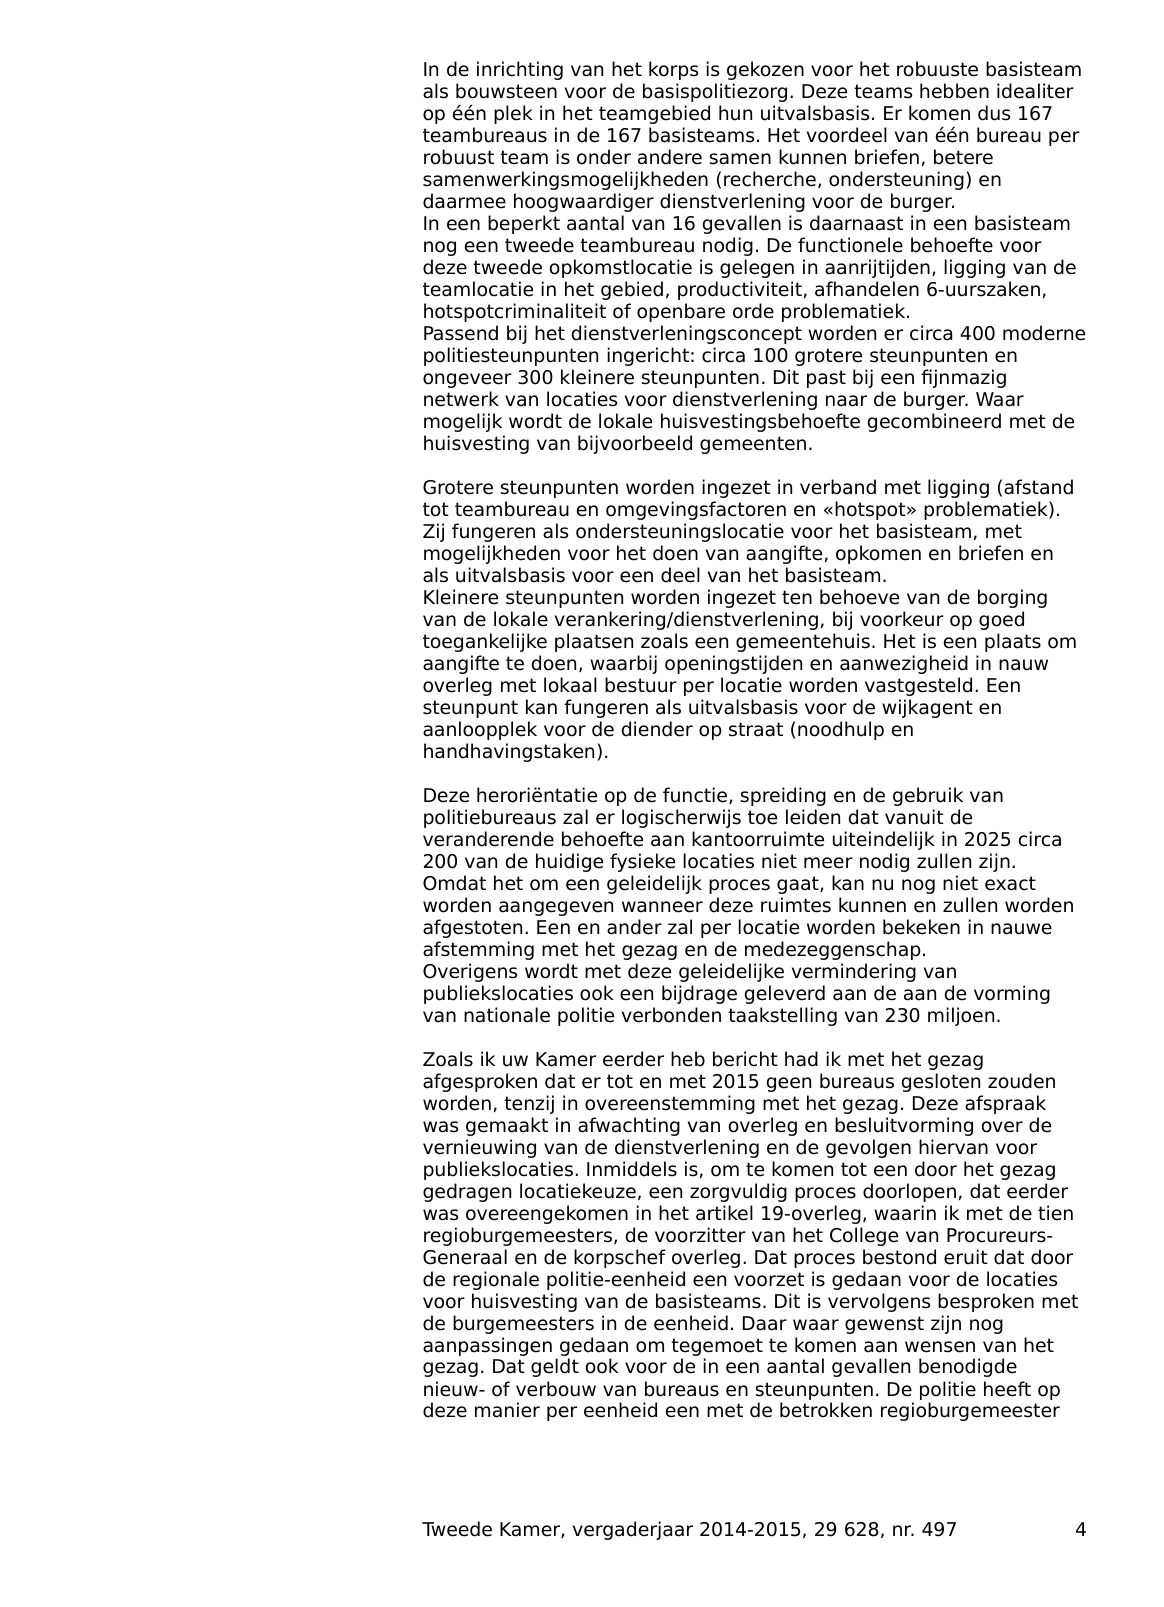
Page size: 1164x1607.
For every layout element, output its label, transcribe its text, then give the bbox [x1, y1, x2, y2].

text In een beperkt aantal van 16 gevallen is daarnaast in een basisteam nog een tweede teambureau nodig. De functionele behoefte voor deze tweede opkomstlocatie is gelegen in aanrijtijden, ligging van de teamlocatie in het gebied, productiviteit, afhandelen 6-uurszaken, hotspotcriminaliteit of openbare orde problematiek. [422, 213, 1087, 323]
text Deze heroriëntatie op de functie, spreiding en de gebruik van politiebureaus zal er logischerwijs toe leiden dat vanuit de veranderende behoefte aan kantoorruimte uiteindelijk in 2025 circa 200 van de huidige fysieke locaties niet meer nodig zullen zijn. Omdat het om een geleidelijk proces gaat, kan nu nog niet exact worden aangegeven wanneer deze ruimtes kunnen en zullen worden afgestoten. Een en ander zal per locatie worden bekeken in nauwe afstemming met het gezag en de medezeggenschap. [422, 785, 1087, 961]
text In de inrichting van het korps is gekozen voor het robuuste basisteam als bouwsteen voor de basispolitiezorg. Deze teams hebben idealiter op één plek in het teamgebied hun uitvalsbasis. Er komen dus 167 teambureaus in de 167 basisteams. Het voordeel van één bureau per robuust team is onder andere samen kunnen briefen, betere samenwerkingsmogelijkheden (recherche, ondersteuning) en daarmee hoogwaardiger dienstverlening voor de burger. [422, 59, 1087, 213]
text Overigens wordt met deze geleidelijke vermindering van publiekslocaties ook een bijdrage geleverd aan de aan de vorming van nationale politie verbonden taakstelling van 230 miljoen. [422, 961, 1087, 1027]
text Passend bij het dienstverleningsconcept worden er circa 400 moderne politiesteunpunten ingericht: circa 100 grotere steunpunten en ongeveer 300 kleinere steunpunten. Dit past bij een fijnmazig netwerk van locaties voor dienstverlening naar de burger. Waar mogelijk wordt de lokale huisvestingsbehoefte gecombineerd met de huisvesting van bijvoorbeeld gemeenten. [422, 323, 1087, 455]
text Kleinere steunpunten worden ingezet ten behoeve van de borging van de lokale verankering/dienstverlening, bij voorkeur op goed toegankelijke plaatsen zoals een gemeentehuis. Het is een plaats om aangifte te doen, waarbij openingstijden en aanwezigheid in nauw overleg met lokaal bestuur per locatie worden vastgesteld. Een steunpunt kan fungeren als uitvalsbasis voor de wijkagent en aanloopplek voor de diender op straat (noodhulp en handhavingstaken). [422, 587, 1087, 763]
text Zoals ik uw Kamer eerder heb bericht had ik met het gezag afgesproken dat er tot en met 2015 geen bureaus gesloten zouden worden, tenzij in overeenstemming met het gezag. Deze afspraak was gemaakt in afwachting van overleg en besluitvorming over de vernieuwing van de dienstverlening en de gevolgen hiervan voor publiekslocaties. Inmiddels is, om te komen tot een door het gezag gedragen locatiekeuze, een zorgvuldig proces doorlopen, dat eerder was overeengekomen in het artikel 19-overleg, waarin ik met de tien regioburgemeesters, de voorzitter van het College van Procureurs-Generaal en de korpschef overleg. Dat proces bestond eruit dat door de regionale politie-eenheid een voorzet is gedaan voor de locaties voor huisvesting van de basisteams. Dit is vervolgens besproken met de burgemeesters in de eenheid. Daar waar gewenst zijn nog aanpassingen gedaan om tegemoet te komen aan wensen van het gezag. Dat geldt ook voor de in een aantal gevallen benodigde nieuw- of verbouw van bureaus en steunpunten. De politie heeft op deze manier per eenheid een met de betrokken regioburgemeester [422, 1049, 1087, 1422]
text Grotere steunpunten worden ingezet in verband met ligging (afstand tot teambureau en omgevingsfactoren en «hotspot» problematiek). Zij fungeren als ondersteuningslocatie voor het basisteam, met mogelijkheden voor het doen van aangifte, opkomen en briefen en als uitvalsbasis voor een deel van het basisteam. [422, 477, 1087, 587]
